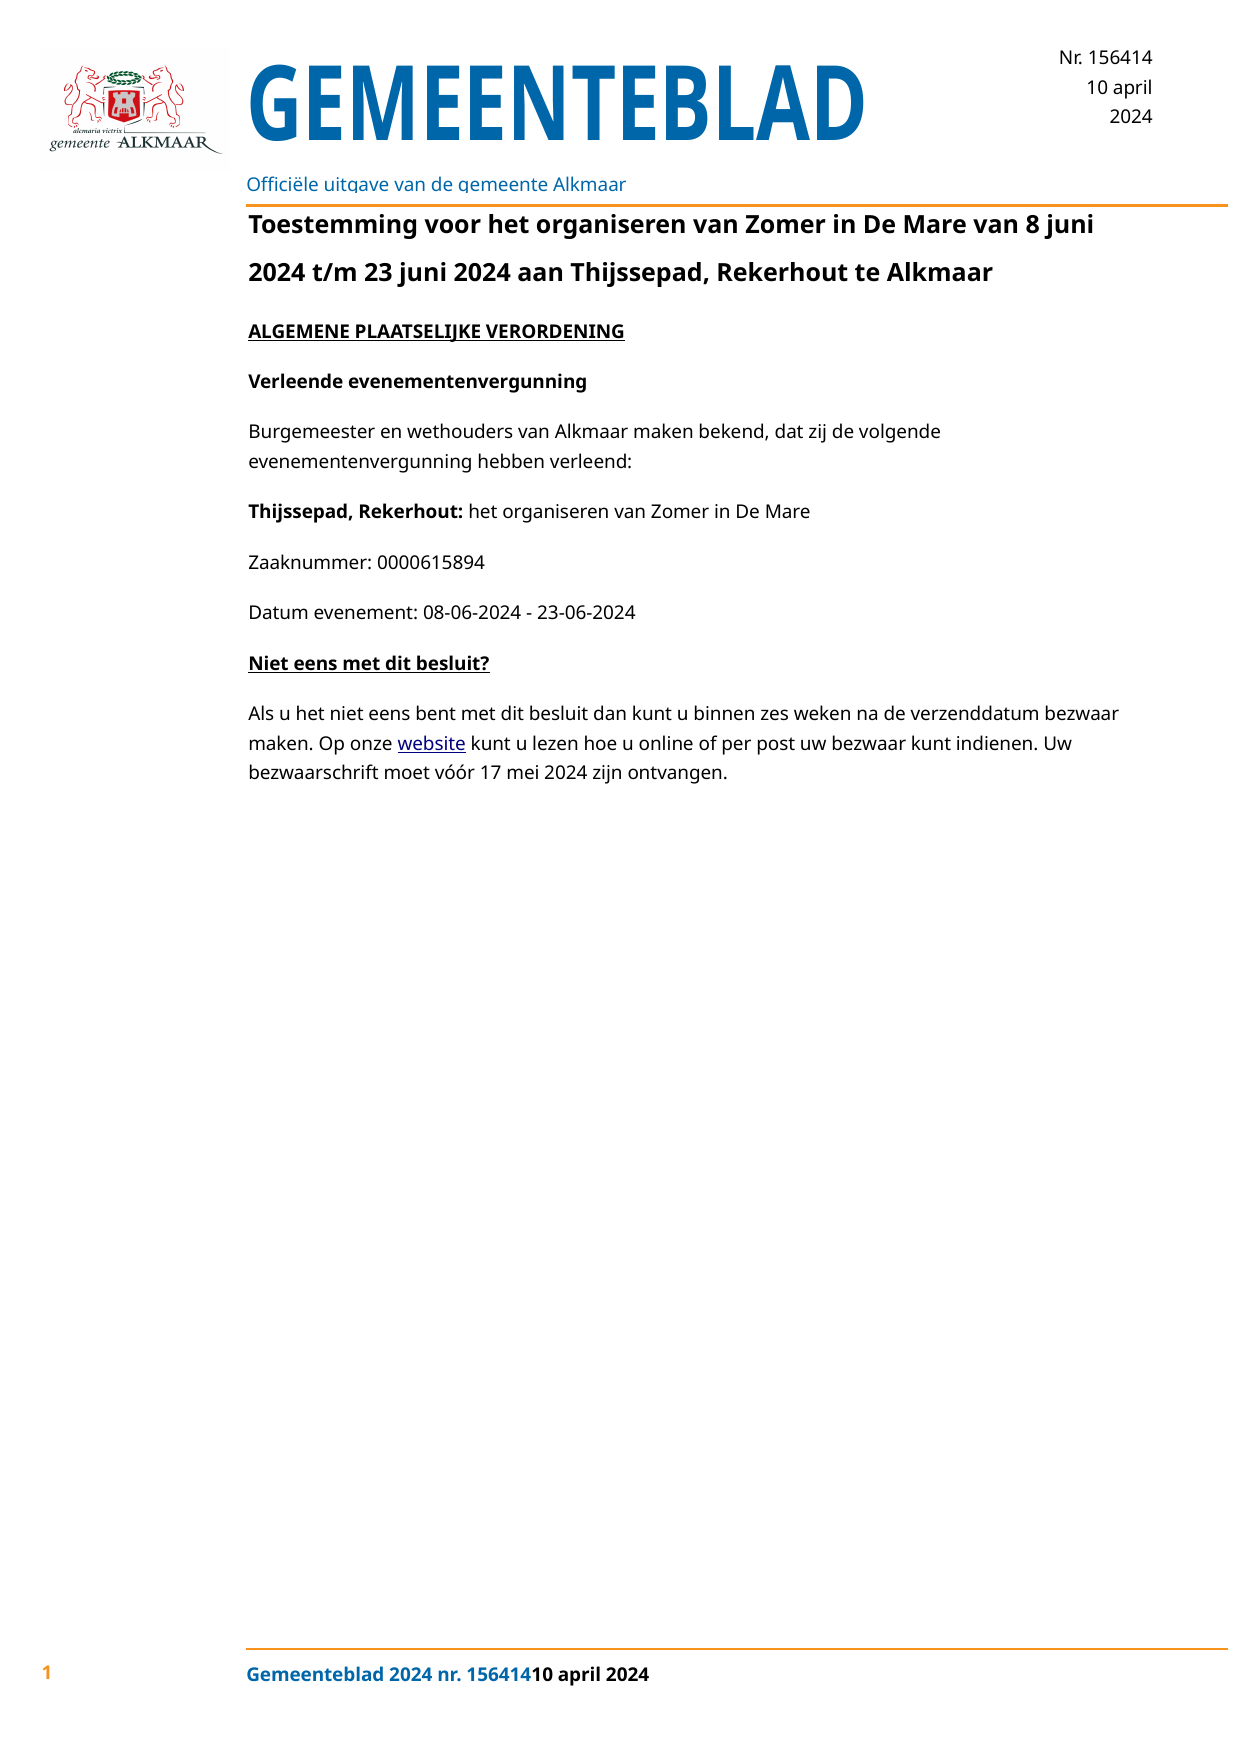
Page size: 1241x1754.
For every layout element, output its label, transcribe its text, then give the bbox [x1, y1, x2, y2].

text Toestemming voor het organiseren van Zomer in De Mare van 8 juni 2024 t/m 23 juni 2024 aan Thijssepad, Rekerhout te Alkmaar [248, 207, 1152, 288]
text Zaaknummer: 0000615894 [248, 549, 1152, 575]
text Niet eens met dit besluit? [248, 650, 1152, 676]
text Burgemeester en wethouders van Alkmaar maken bekend, dat zij de volgende evenementenvergunning hebben verleend: [248, 419, 1152, 474]
text ALGEMENE PLAATSELIJKE VERORDENING [248, 318, 1152, 344]
picture [41, 47, 231, 172]
text Thijssepad, Rekerhout: het organiseren van Zomer in De Mare [248, 499, 1152, 524]
text Als u het niet eens bent met dit besluit dan kunt u binnen zes weken na de verzenddatum bezwaar maken. Op onze website kunt u lezen hoe u online of per post uw bezwaar kunt indienen. Uw bezwaarschrift moet vóór 17 mei 2024 zijn ontvangen. [248, 700, 1152, 785]
text Datum evenement: 08-06-2024 - 23-06-2024 [248, 599, 1152, 625]
text Verleende evenementenvergunning [248, 368, 1152, 394]
